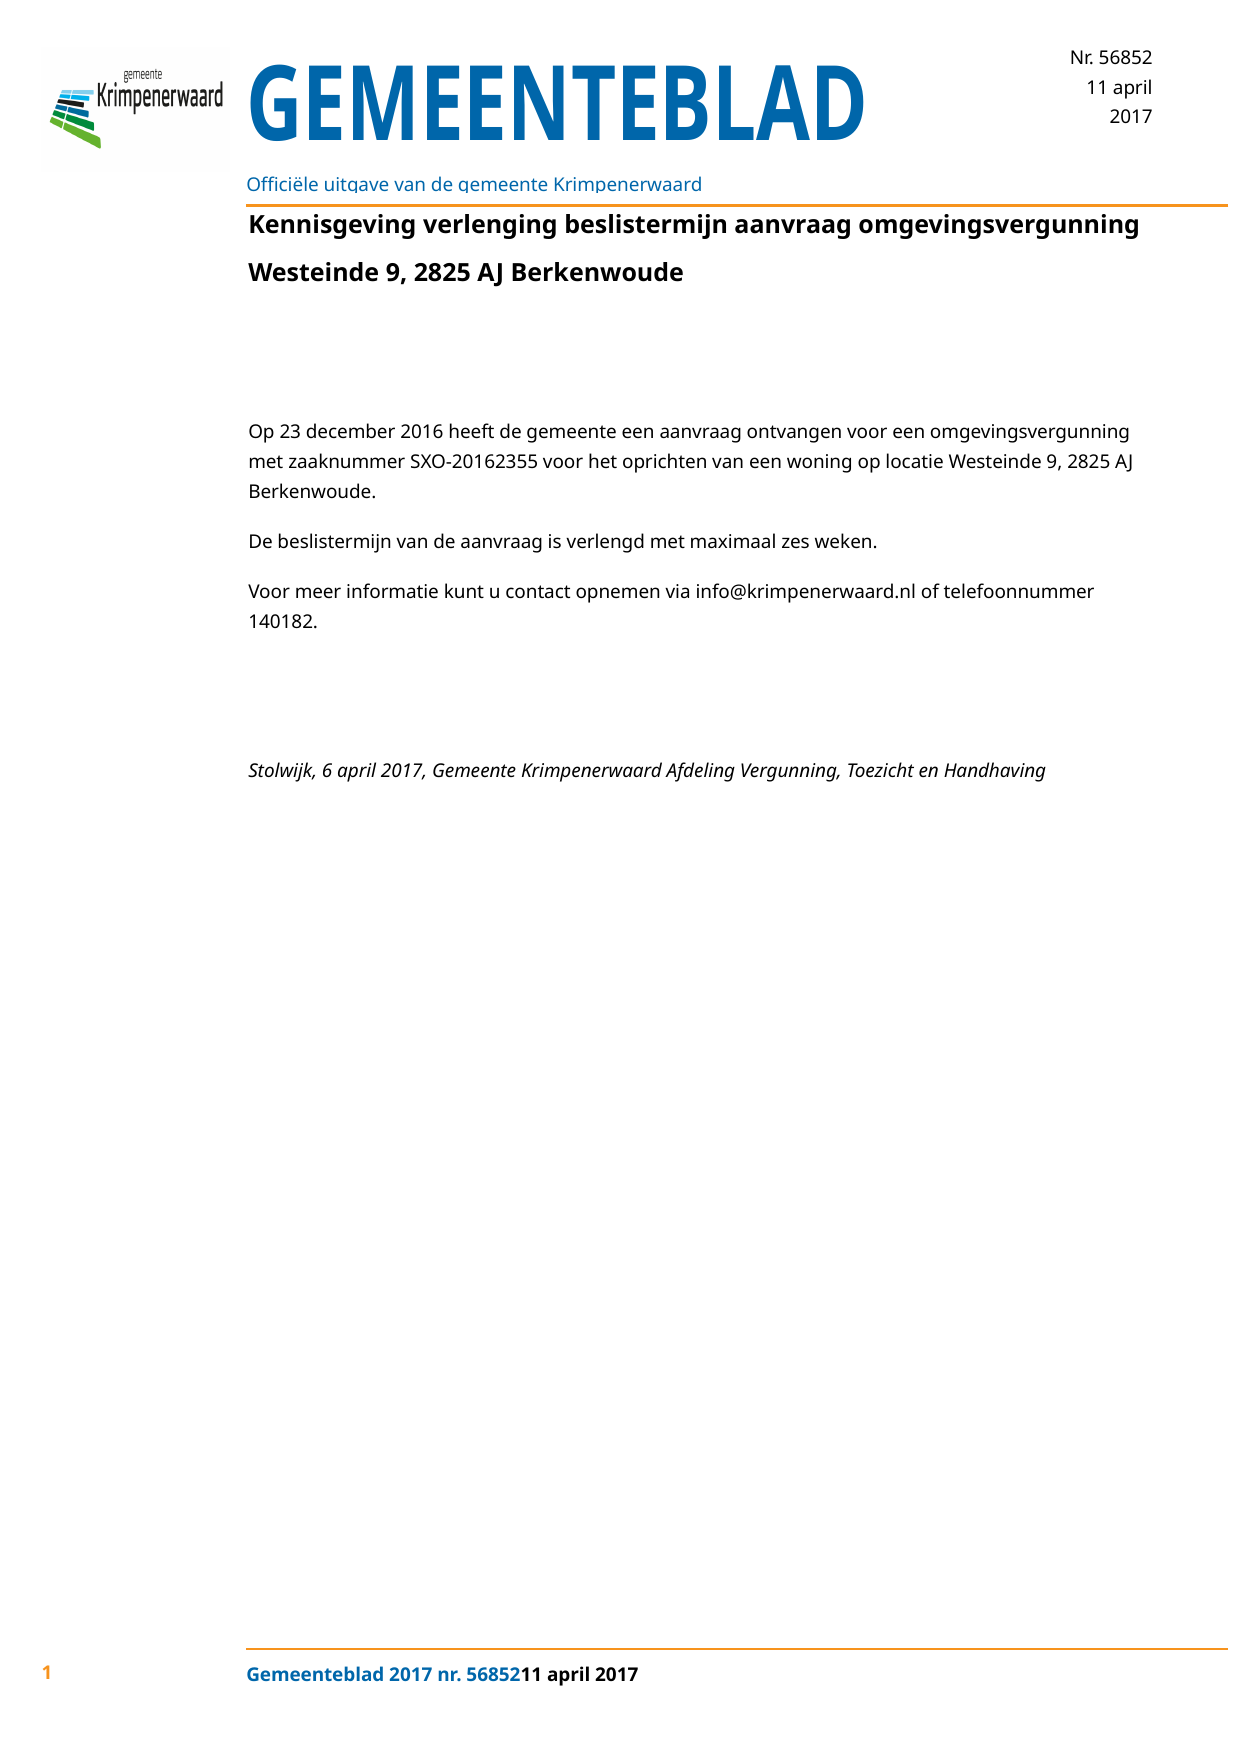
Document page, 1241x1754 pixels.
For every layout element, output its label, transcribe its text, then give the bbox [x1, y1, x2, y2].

text Op 23 december 2016 heeft de gemeente een aanvraag ontvangen voor een omgevingsvergunning met zaaknummer SXO-20162355 voor het oprichten van een woning op locatie Westeinde 9, 2825 AJ Berkenwoude. [248, 419, 1152, 504]
picture [41, 47, 231, 172]
text De beslistermijn van de aanvraag is verlengd met maximaal zes weken. [248, 528, 1152, 554]
text Stolwijk, 6 april 2017, Gemeente Krimpenerwaard Afdeling Vergunning, Toezicht en Handhaving [248, 757, 1152, 783]
text Kennisgeving verlenging beslistermijn aanvraag omgevingsvergunning Westeinde 9, 2825 AJ Berkenwoude [248, 207, 1152, 288]
text Voor meer informatie kunt u contact opnemen via info@krimpenerwaard.nl of telefoonnummer 140182. [248, 579, 1152, 634]
